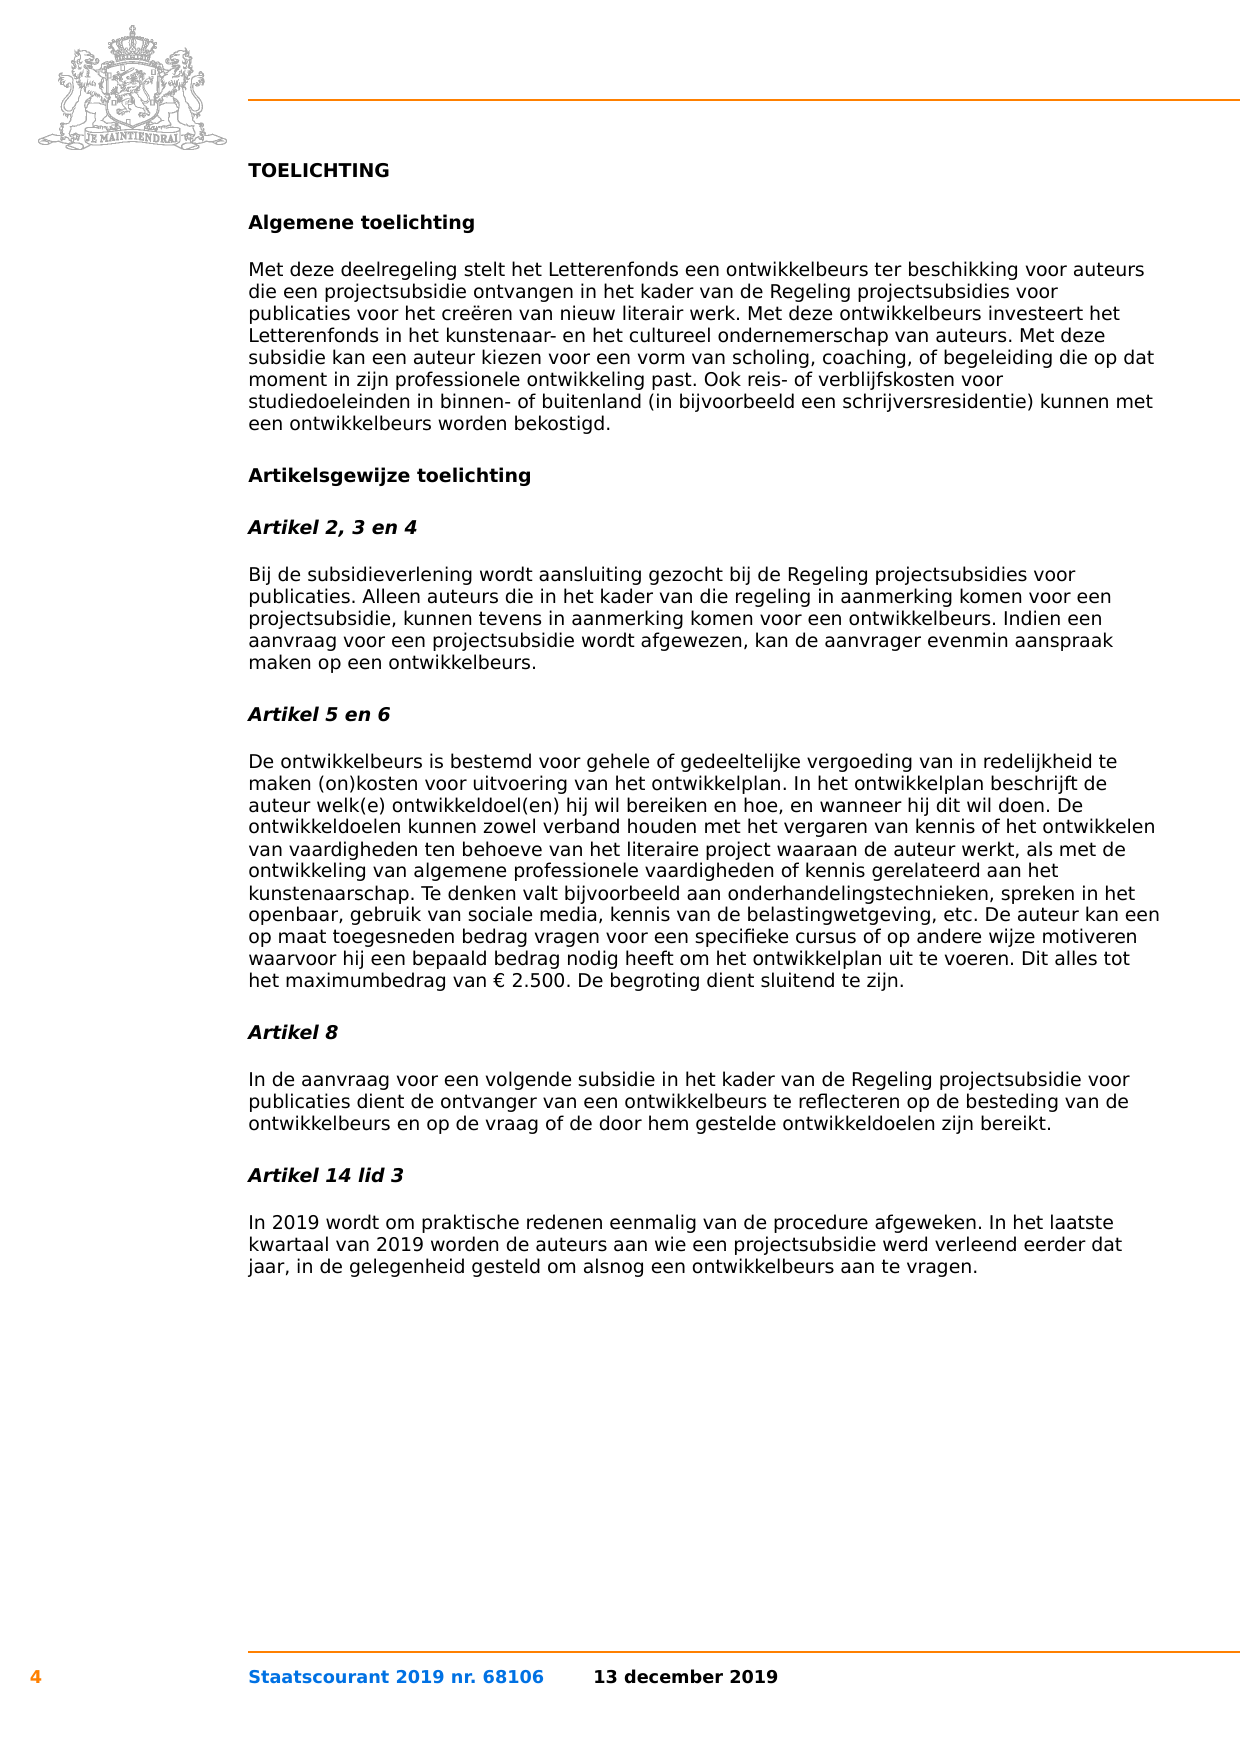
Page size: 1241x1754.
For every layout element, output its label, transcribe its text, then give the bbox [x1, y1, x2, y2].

subtitle Algemene toelichting [248, 212, 1163, 234]
text Met deze deelregeling stelt het Letterenfonds een ontwikkelbeurs ter beschikking voor auteurs die een projectsubsidie ontvangen in het kader van de Regeling projectsubsidies voor publicaties voor het creëren van nieuw literair werk. Met deze ontwikkelbeurs investeert het Letterenfonds in het kunstenaar- en het cultureel ondernemerschap van auteurs. Met deze subsidie kan een auteur kiezen voor een vorm van scholing, coaching, of begeleiding die op dat moment in zijn professionele ontwikkeling past. Ook reis- of verblijfskosten voor studiedoeleinden in binnen- of buitenland (in bijvoorbeeld een schrijversresidentie) kunnen met een ontwikkelbeurs worden bekostigd. [248, 259, 1163, 435]
subtitle TOELICHTING [248, 160, 1163, 182]
text In 2019 wordt om praktische redenen eenmalig van de procedure afgeweken. In het laatste kwartaal van 2019 worden de auteurs aan wie een projectsubsidie werd verleend eerder dat jaar, in de gelegenheid gesteld om alsnog een ontwikkelbeurs aan te vragen. [248, 1212, 1163, 1278]
picture [38, 25, 227, 150]
subtitle Artikelsgewijze toelichting [248, 465, 1163, 487]
text In de aanvraag voor een volgende subsidie in het kader van de Regeling projectsubsidie voor publicaties dient de ontvanger van een ontwikkelbeurs te reflecteren op de besteding van de ontwikkelbeurs en op de vraag of de door hem gestelde ontwikkeldoelen zijn bereikt. [248, 1069, 1163, 1135]
subtitle Artikel 2, 3 en 4 [248, 517, 1163, 539]
text Bij de subsidieverlening wordt aansluiting gezocht bij de Regeling projectsubsidies voor publicaties. Alleen auteurs die in het kader van die regeling in aanmerking komen voor een projectsubsidie, kunnen tevens in aanmerking komen voor een ontwikkelbeurs. Indien een aanvraag voor een projectsubsidie wordt afgewezen, kan de aanvrager evenmin aanspraak maken op een ontwikkelbeurs. [248, 564, 1163, 673]
subtitle Artikel 8 [248, 1022, 1163, 1044]
subtitle Artikel 5 en 6 [248, 703, 1163, 726]
text De ontwikkelbeurs is bestemd voor gehele of gedeeltelijke vergoeding van in redelijkheid te maken (on)kosten voor uitvoering van het ontwikkelplan. In het ontwikkelplan beschrijft de auteur welk(e) ontwikkeldoel(en) hij wil bereiken en hoe, en wanneer hij dit wil doen. De ontwikkeldoelen kunnen zowel verband houden met het vergaren van kennis of het ontwikkelen van vaardigheden ten behoeve van het literaire project waaraan de auteur werkt, als met de ontwikkeling van algemene professionele vaardigheden of kennis gerelateerd aan het kunstenaarschap. Te denken valt bijvoorbeeld aan onderhandelingstechnieken, spreken in het openbaar, gebruik van sociale media, kennis van de belastingwetgeving, etc. De auteur kan een op maat toegesneden bedrag vragen voor een specifieke cursus of op andere wijze motiveren waarvoor hij een bepaald bedrag nodig heeft om het ontwikkelplan uit te voeren. Dit alles tot het maximumbedrag van € 2.500. De begroting dient sluitend te zijn. [248, 751, 1163, 992]
subtitle Artikel 14 lid 3 [248, 1165, 1163, 1187]
